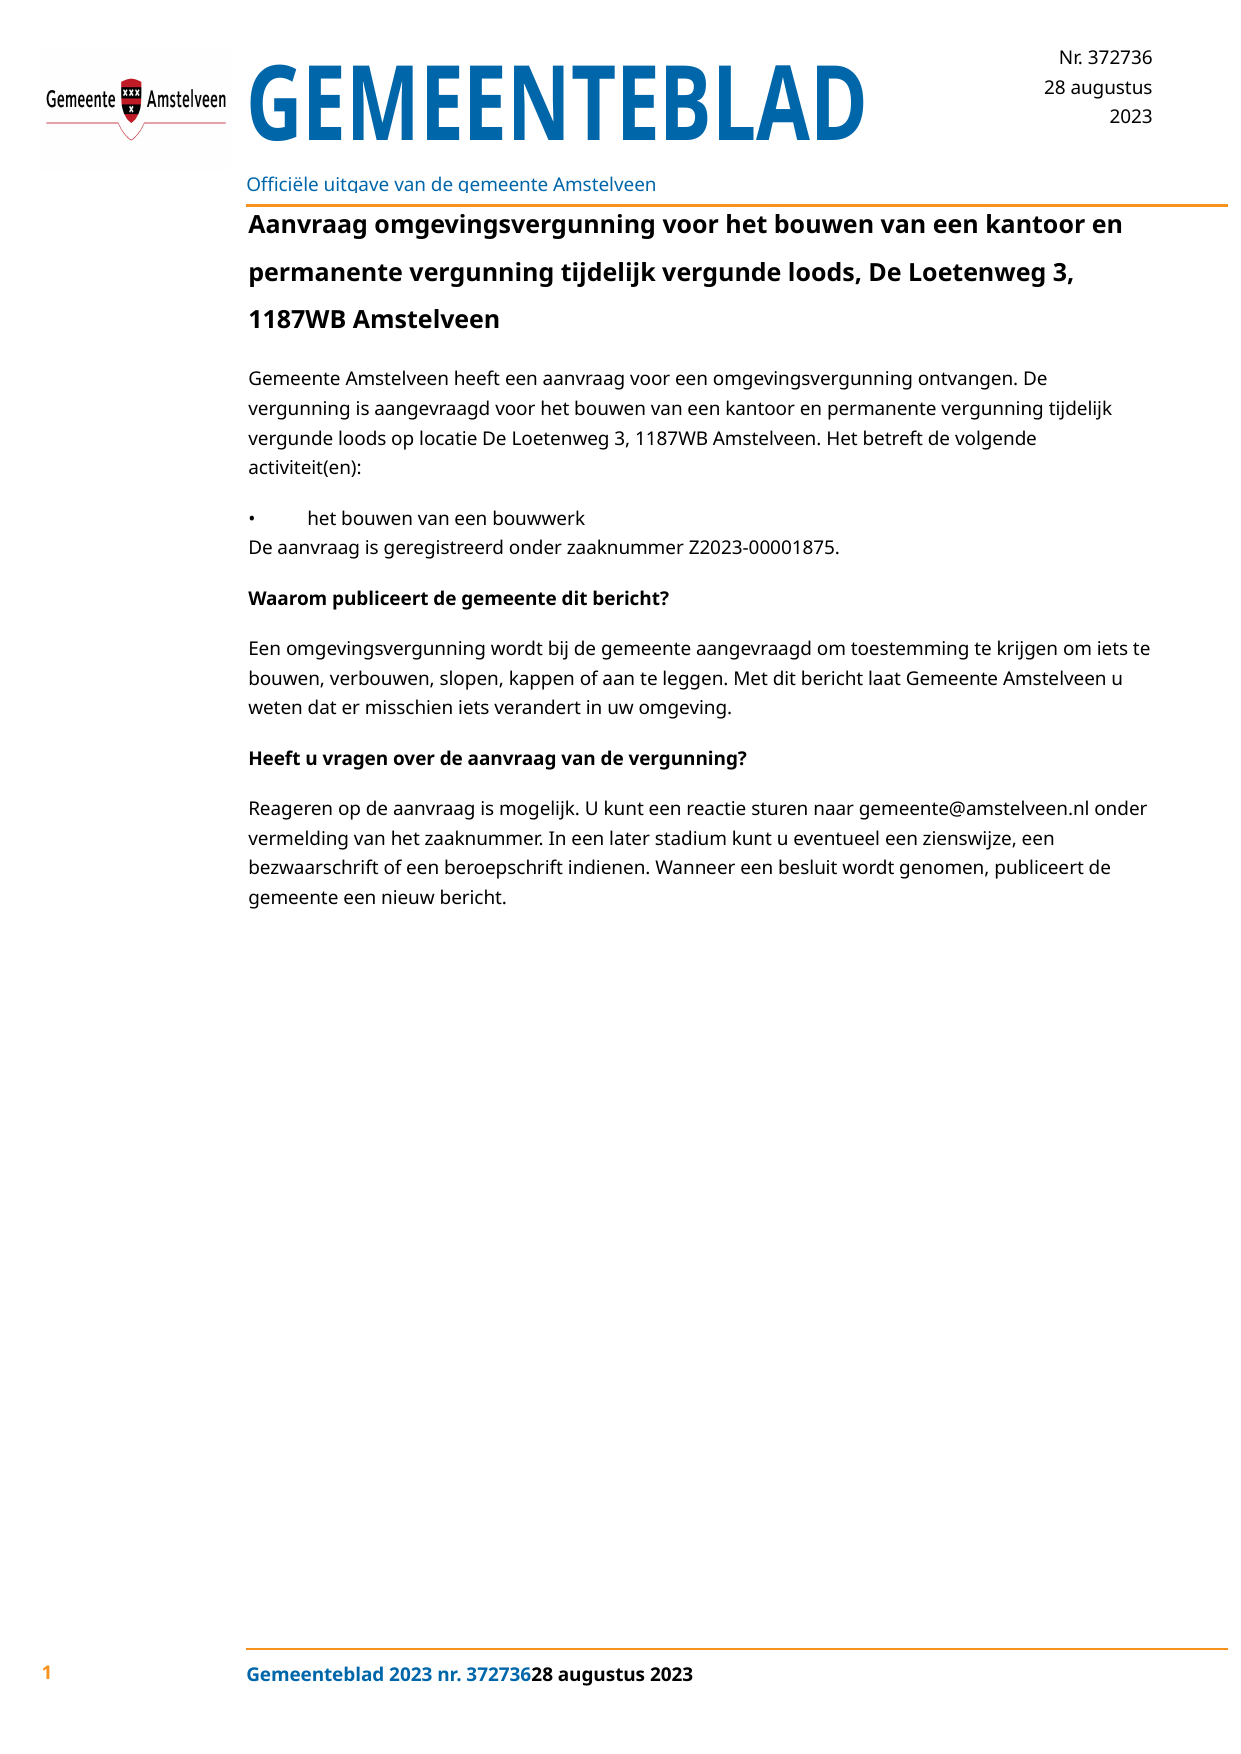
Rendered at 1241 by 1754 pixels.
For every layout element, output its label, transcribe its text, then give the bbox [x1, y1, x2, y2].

text De aanvraag is geregistreerd onder zaaknummer Z2023-00001875. [248, 534, 1152, 560]
picture [41, 47, 231, 172]
list het bouwen van een bouwwerk [248, 505, 1152, 530]
text Waarom publiceert de gemeente dit bericht? [248, 585, 1152, 610]
text Reageren op de aanvraag is mogelijk. U kunt een reactie sturen naar gemeente@amstelveen.nl onder vermelding van het zaaknummer. In een later stadium kunt u eventueel een zienswijze, een bezwaarschrift of een beroepschrift indienen. Wanneer een besluit wordt genomen, publiceert de gemeente een nieuw bericht. [248, 795, 1152, 909]
text Gemeente Amstelveen heeft een aanvraag voor een omgevingsvergunning ontvangen. De vergunning is aangevraagd voor het bouwen van een kantoor en permanente vergunning tijdelijk vergunde loods op locatie De Loetenweg 3, 1187WB Amstelveen. Het betreft de volgende activiteit(en): [248, 366, 1152, 480]
text Heeft u vragen over de aanvraag van de vergunning? [248, 745, 1152, 770]
text Aanvraag omgevingsvergunning voor het bouwen van een kantoor en permanente vergunning tijdelijk vergunde loods, De Loetenweg 3, 1187WB Amstelveen [248, 207, 1152, 336]
text Een omgevingsvergunning wordt bij de gemeente aangevraagd om toestemming te krijgen om iets te bouwen, verbouwen, slopen, kappen of aan te leggen. Met dit bericht laat Gemeente Amstelveen u weten dat er misschien iets verandert in uw omgeving. [248, 635, 1152, 720]
